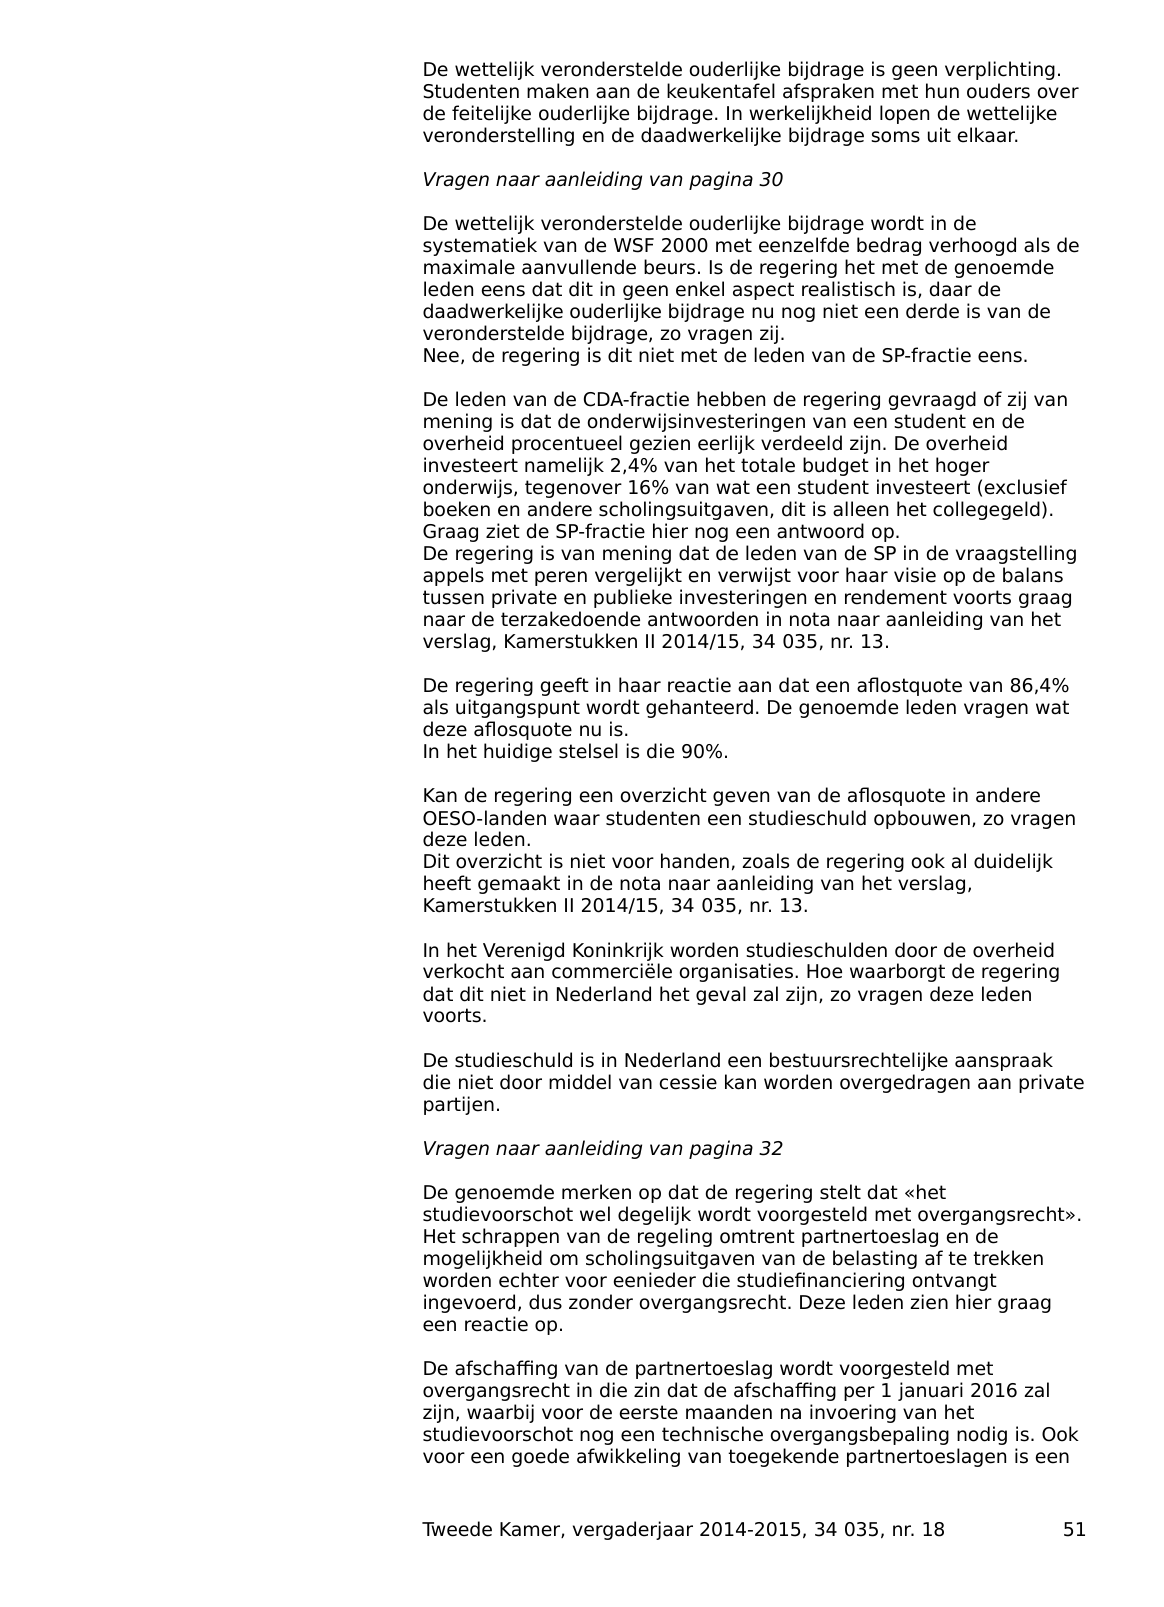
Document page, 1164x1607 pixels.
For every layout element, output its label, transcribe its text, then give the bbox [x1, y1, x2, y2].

text De wettelijk veronderstelde ouderlijke bijdrage wordt in de systematiek van de WSF 2000 met eenzelfde bedrag verhoogd als de maximale aanvullende beurs. Is de regering het met de genoemde leden eens dat dit in geen enkel aspect realistisch is, daar de daadwerkelijke ouderlijke bijdrage nu nog niet een derde is van de veronderstelde bijdrage, zo vragen zij. [422, 213, 1087, 345]
text De wettelijk veronderstelde ouderlijke bijdrage is geen verplichting. Studenten maken aan de keukentafel afspraken met hun ouders over de feitelijke ouderlijke bijdrage. In werkelijkheid lopen de wettelijke veronderstelling en de daadwerkelijke bijdrage soms uit elkaar. [422, 59, 1087, 147]
text Kan de regering een overzicht geven van de aflosquote in andere OESO-landen waar studenten een studieschuld opbouwen, zo vragen deze leden. [422, 785, 1087, 851]
text In het huidige stelsel is die 90%. [422, 741, 1087, 763]
text De regering is van mening dat de leden van de SP in de vraagstelling appels met peren vergelijkt en verwijst voor haar visie op de balans tussen private en publieke investeringen en rendement voorts graag naar de terzakedoende antwoorden in nota naar aanleiding van het verslag, Kamerstukken II 2014/15, 34 035, nr. 13. [422, 543, 1087, 653]
text De genoemde merken op dat de regering stelt dat «het studievoorschot wel degelijk wordt voorgesteld met overgangsrecht». Het schrappen van de regeling omtrent partnertoeslag en de mogelijkheid om scholingsuitgaven van de belasting af te trekken worden echter voor eenieder die studiefinanciering ontvangt ingevoerd, dus zonder overgangsrecht. Deze leden zien hier graag een reactie op. [422, 1182, 1087, 1336]
text De leden van de CDA-fractie hebben de regering gevraagd of zij van mening is dat de onderwijsinvesteringen van een student en de overheid procentueel gezien eerlijk verdeeld zijn. De overheid investeert namelijk 2,4% van het totale budget in het hoger onderwijs, tegenover 16% van wat een student investeert (exclusief boeken en andere scholingsuitgaven, dit is alleen het collegegeld). Graag ziet de SP-fractie hier nog een antwoord op. [422, 389, 1087, 543]
subtitle Vragen naar aanleiding van pagina 32 [422, 1138, 1087, 1160]
subtitle Vragen naar aanleiding van pagina 30 [422, 169, 1087, 191]
text Dit overzicht is niet voor handen, zoals de regering ook al duidelijk heeft gemaakt in de nota naar aanleiding van het verslag, Kamerstukken II 2014/15, 34 035, nr. 13. [422, 851, 1087, 917]
text De studieschuld is in Nederland een bestuursrechtelijke aanspraak die niet door middel van cessie kan worden overgedragen aan private partijen. [422, 1049, 1087, 1116]
text De afschaffing van de partnertoeslag wordt voorgesteld met overgangsrecht in die zin dat de afschaffing per 1 januari 2016 zal zijn, waarbij voor de eerste maanden na invoering van het studievoorschot nog een technische overgangsbepaling nodig is. Ook voor een goede afwikkeling van toegekende partnertoeslagen is een [422, 1358, 1087, 1468]
text Nee, de regering is dit niet met de leden van de SP-fractie eens. [422, 345, 1087, 367]
text In het Verenigd Koninkrijk worden studieschulden door de overheid verkocht aan commerciële organisaties. Hoe waarborgt de regering dat dit niet in Nederland het geval zal zijn, zo vragen deze leden voorts. [422, 939, 1087, 1027]
text De regering geeft in haar reactie aan dat een aflostquote van 86,4% als uitgangspunt wordt gehanteerd. De genoemde leden vragen wat deze aflosquote nu is. [422, 675, 1087, 741]
